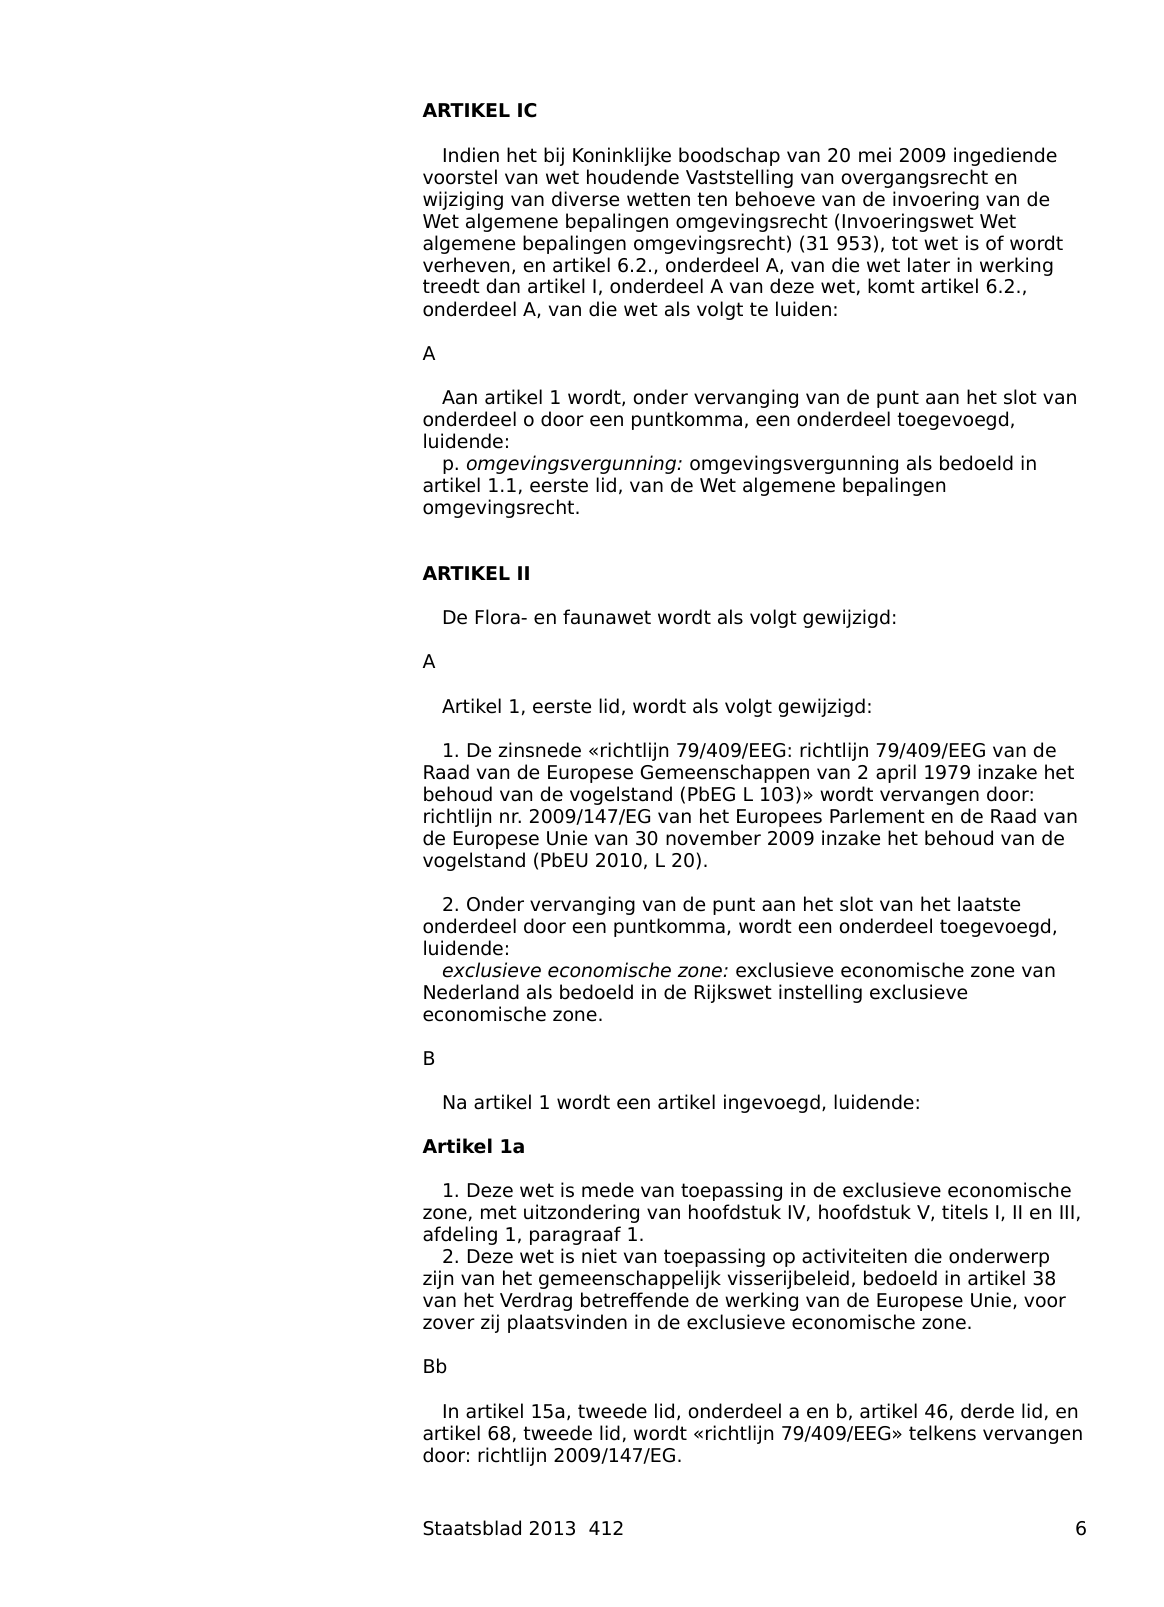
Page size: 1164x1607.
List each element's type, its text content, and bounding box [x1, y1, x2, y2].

text Bb [422, 1356, 1087, 1378]
text p. omgevingsvergunning: omgevingsvergunning als bedoeld in artikel 1.1, eerste lid, van de Wet algemene bepalingen omgevingsrecht. [422, 453, 1087, 519]
subtitle ARTIKEL II [422, 563, 1087, 585]
text B [422, 1048, 1087, 1070]
text 1. Deze wet is mede van toepassing in de exclusieve economische zone, met uitzondering van hoofdstuk IV, hoofdstuk V, titels I, II en III, afdeling 1, paragraaf 1. [422, 1180, 1087, 1246]
text Artikel 1, eerste lid, wordt als volgt gewijzigd: [422, 696, 1087, 717]
text exclusieve economische zone: exclusieve economische zone van Nederland als bedoeld in de Rijkswet instelling exclusieve economische zone. [422, 960, 1087, 1026]
text Aan artikel 1 wordt, onder vervanging van de punt aan het slot van onderdeel o door een puntkomma, een onderdeel toegevoegd, luidende: [422, 387, 1087, 453]
text Indien het bij Koninklijke boodschap van 20 mei 2009 ingediende voorstel van wet houdende Vaststelling van overgangsrecht en wijziging van diverse wetten ten behoeve van de invoering van de Wet algemene bepalingen omgevingsrecht (Invoeringswet Wet algemene bepalingen omgevingsrecht) (31 953), tot wet is of wordt verheven, en artikel 6.2., onderdeel A, van die wet later in werking treedt dan artikel I, onderdeel A van deze wet, komt artikel 6.2., onderdeel A, van die wet als volgt te luiden: [422, 144, 1087, 320]
text A [422, 343, 1087, 364]
text 2. Onder vervanging van de punt aan het slot van het laatste onderdeel door een puntkomma, wordt een onderdeel toegevoegd, luidende: [422, 894, 1087, 960]
subtitle Artikel 1a [422, 1136, 1087, 1158]
text Na artikel 1 wordt een artikel ingevoegd, luidende: [422, 1092, 1087, 1114]
text 2. Deze wet is niet van toepassing op activiteiten die onderwerp zijn van het gemeenschappelijk visserijbeleid, bedoeld in artikel 38 van het Verdrag betreffende de werking van de Europese Unie, voor zover zij plaatsvinden in de exclusieve economische zone. [422, 1246, 1087, 1334]
text 1. De zinsnede «richtlijn 79/409/EEG: richtlijn 79/409/EEG van de Raad van de Europese Gemeenschappen van 2 april 1979 inzake het behoud van de vogelstand (PbEG L 103)» wordt vervangen door: richtlijn nr. 2009/147/EG van het Europees Parlement en de Raad van de Europese Unie van 30 november 2009 inzake het behoud van de vogelstand (PbEU 2010, L 20). [422, 740, 1087, 872]
text In artikel 15a, tweede lid, onderdeel a en b, artikel 46, derde lid, en artikel 68, tweede lid, wordt «richtlijn 79/409/EEG» telkens vervangen door: richtlijn 2009/147/EG. [422, 1401, 1087, 1466]
text A [422, 651, 1087, 673]
text De Flora- en faunawet wordt als volgt gewijzigd: [422, 607, 1087, 629]
subtitle ARTIKEL IC [422, 100, 1087, 122]
